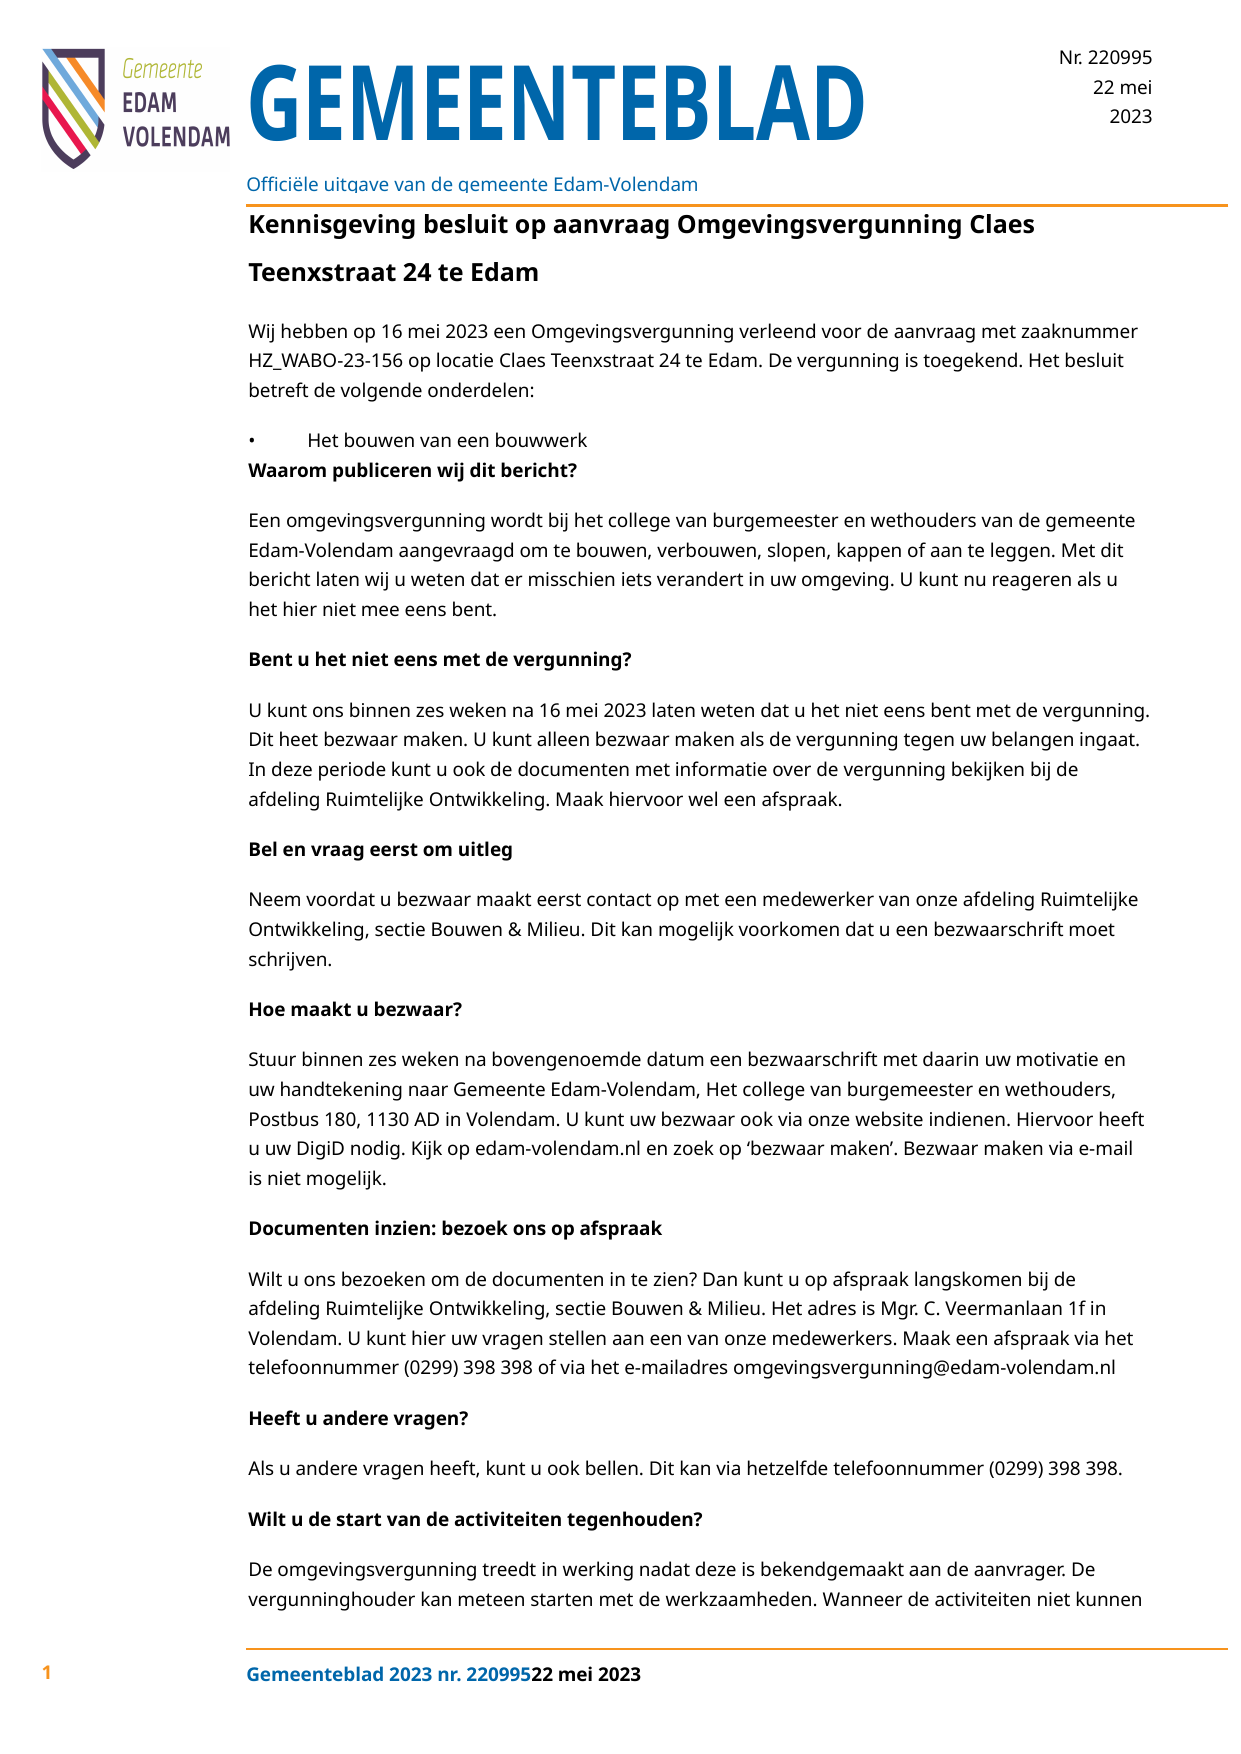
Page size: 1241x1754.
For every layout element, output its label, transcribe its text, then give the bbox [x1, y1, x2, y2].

text Kennisgeving besluit op aanvraag Omgevingsvergunning Claes Teenxstraat 24 te Edam [248, 207, 1152, 288]
text Neem voordat u bezwaar maakt eerst contact op met een medewerker van onze afdeling Ruimtelijke Ontwikkeling, sectie Bouwen & Milieu. Dit kan mogelijk voorkomen dat u een bezwaarschrift moet schrijven. [248, 887, 1152, 972]
text Heeft u andere vragen? [248, 1405, 1152, 1431]
text Wilt u ons bezoeken om de documenten in te zien? Dan kunt u op afspraak langskomen bij de afdeling Ruimtelijke Ontwikkeling, sectie Bouwen & Milieu. Het adres is Mgr. C. Veermanlaan 1f in Volendam. U kunt hier uw vragen stellen aan een van onze medewerkers. Maak een afspraak via het telefoonnummer (0299) 398 398 of via het e-mailadres omgevingsvergunning@edam-volendam.nl [248, 1266, 1152, 1380]
text Documenten inzien: bezoek ons op afspraak [248, 1215, 1152, 1241]
text Bel en vraag eerst om uitleg [248, 836, 1152, 862]
text Stuur binnen zes weken na bovengenoemde datum een bezwaarschrift met daarin uw motivatie en uw handtekening naar Gemeente Edam-Volendam, Het college van burgemeester en wethouders, Postbus 180, 1130 AD in Volendam. U kunt uw bezwaar ook via onze website indienen. Hiervoor heeft u uw DigiD nodig. Kijk op edam-volendam.nl en zoek op ‘bezwaar maken’. Bezwaar maken via e-mail is niet mogelijk. [248, 1047, 1152, 1191]
text De omgevingsvergunning treedt in werking nadat deze is bekendgemaakt aan de aanvrager. De vergunninghouder kan meteen starten met de werkzaamheden. Wanneer de activiteiten niet kunnen [248, 1556, 1152, 1612]
text Hoe maakt u bezwaar? [248, 996, 1152, 1022]
text Bent u het niet eens met de vergunning? [248, 647, 1152, 672]
picture [41, 47, 231, 172]
list Het bouwen van een bouwwerk [248, 427, 1152, 453]
text Wij hebben op 16 mei 2023 een Omgevingsvergunning verleend voor de aanvraag met zaaknummer HZ_WABO-23-156 op locatie Claes Teenxstraat 24 te Edam. De vergunning is toegekend. Het besluit betreft de volgende onderdelen: [248, 318, 1152, 403]
text Een omgevingsvergunning wordt bij het college van burgemeester en wethouders van de gemeente Edam-Volendam aangevraagd om te bouwen, verbouwen, slopen, kappen of aan te leggen. Met dit bericht laten wij u weten dat er misschien iets verandert in uw omgeving. U kunt nu reageren als u het hier niet mee eens bent. [248, 507, 1152, 622]
text U kunt ons binnen zes weken na 16 mei 2023 laten weten dat u het niet eens bent met de vergunning. Dit heet bezwaar maken. U kunt alleen bezwaar maken als de vergunning tegen uw belangen ingaat. In deze periode kunt u ook de documenten met informatie over de vergunning bekijken bij de afdeling Ruimtelijke Ontwikkeling. Maak hiervoor wel een afspraak. [248, 697, 1152, 812]
text Wilt u de start van de activiteiten tegenhouden? [248, 1506, 1152, 1532]
text Waarom publiceren wij dit bericht? [248, 457, 1152, 483]
text Als u andere vragen heeft, kunt u ook bellen. Dit kan via hetzelfde telefoonnummer (0299) 398 398. [248, 1455, 1152, 1481]
